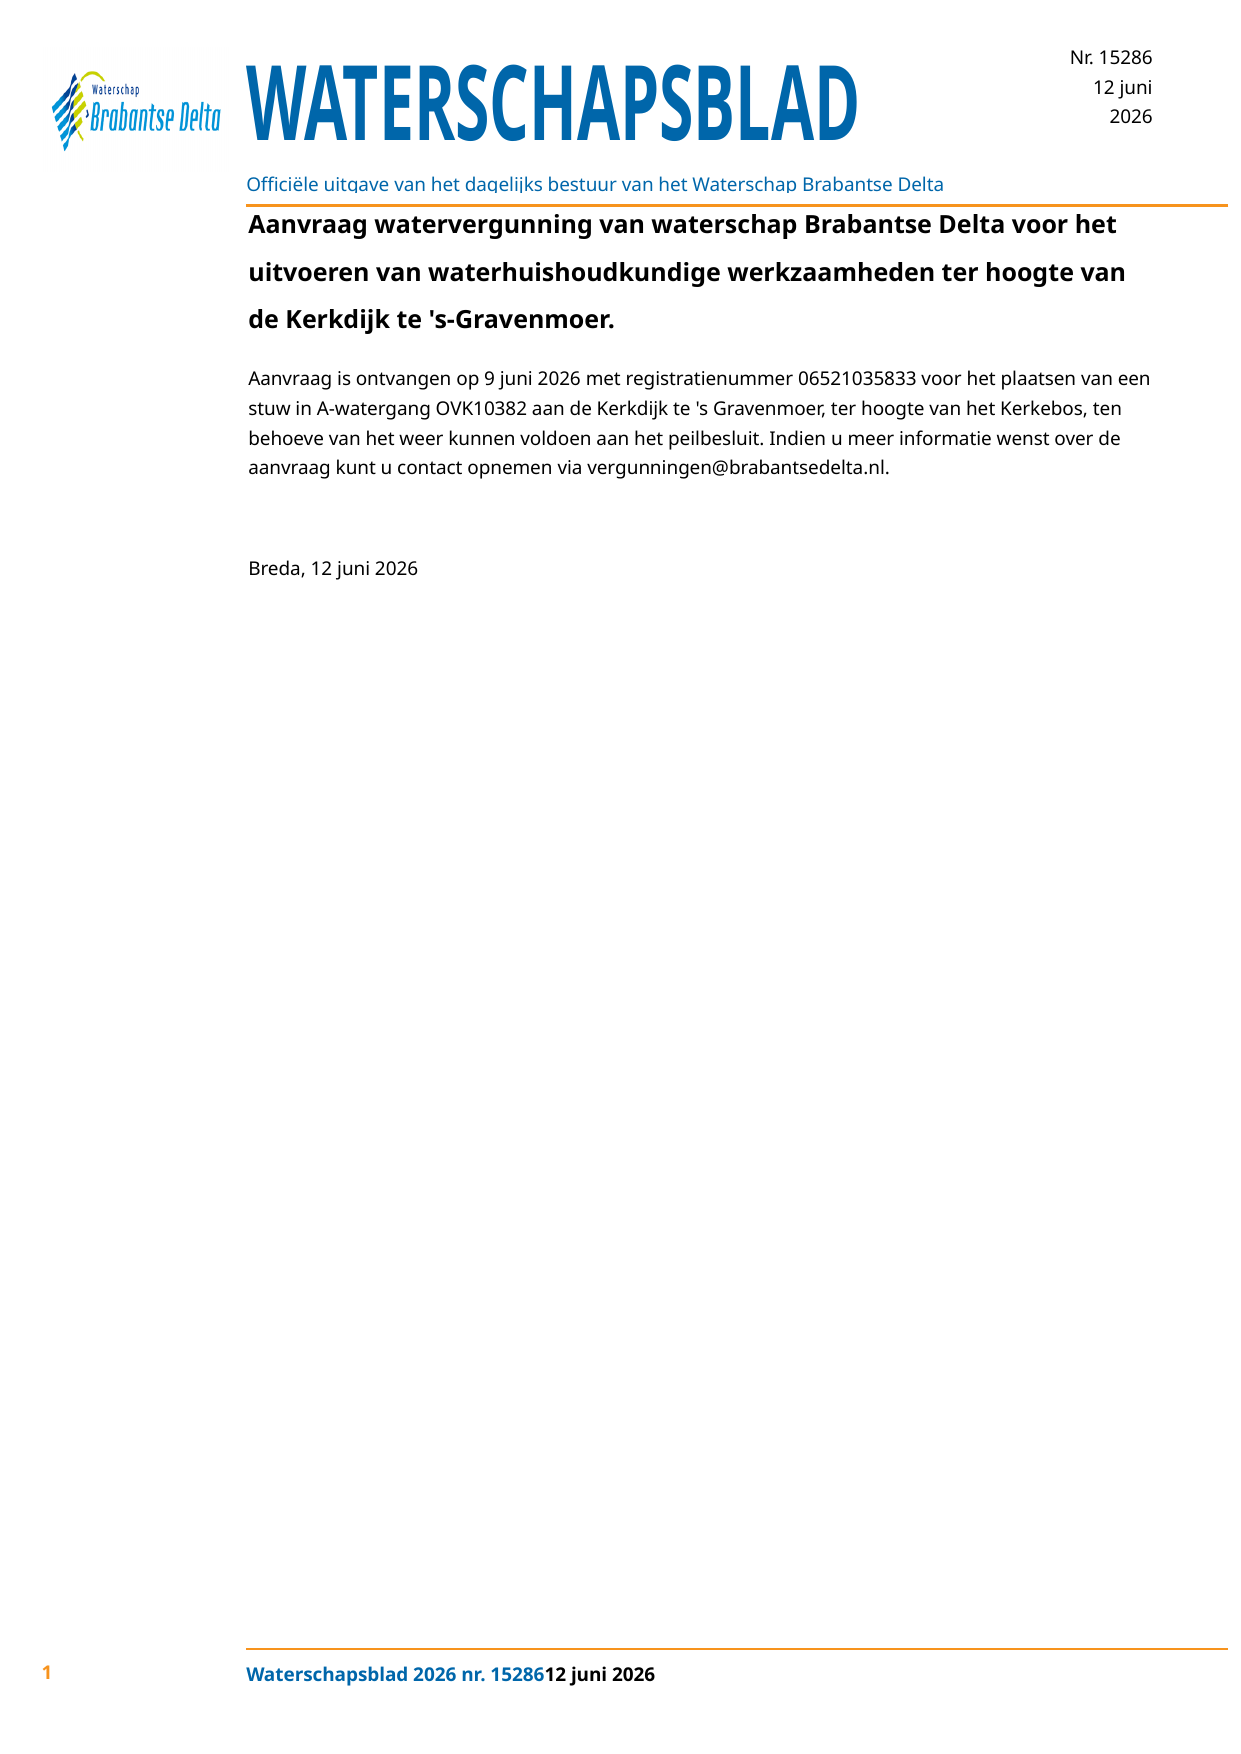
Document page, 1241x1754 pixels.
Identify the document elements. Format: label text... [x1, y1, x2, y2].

text Aanvraag watervergunning van waterschap Brabantse Delta voor het uitvoeren van waterhuishoudkundige werkzaamheden ter hoogte van de Kerkdijk te 's-Gravenmoer. [248, 207, 1152, 336]
picture [41, 47, 231, 172]
text Aanvraag is ontvangen op 9 juni 2026 met registratienummer 06521035833 voor het plaatsen van een stuw in A-watergang OVK10382 aan de Kerkdijk te 's Gravenmoer, ter hoogte van het Kerkebos, ten behoeve van het weer kunnen voldoen aan het peilbesluit. Indien u meer informatie wenst over de aanvraag kunt u contact opnemen via vergunningen@brabantsedelta.nl. [248, 366, 1152, 480]
text Breda, 12 juni 2026 [248, 555, 1152, 581]
